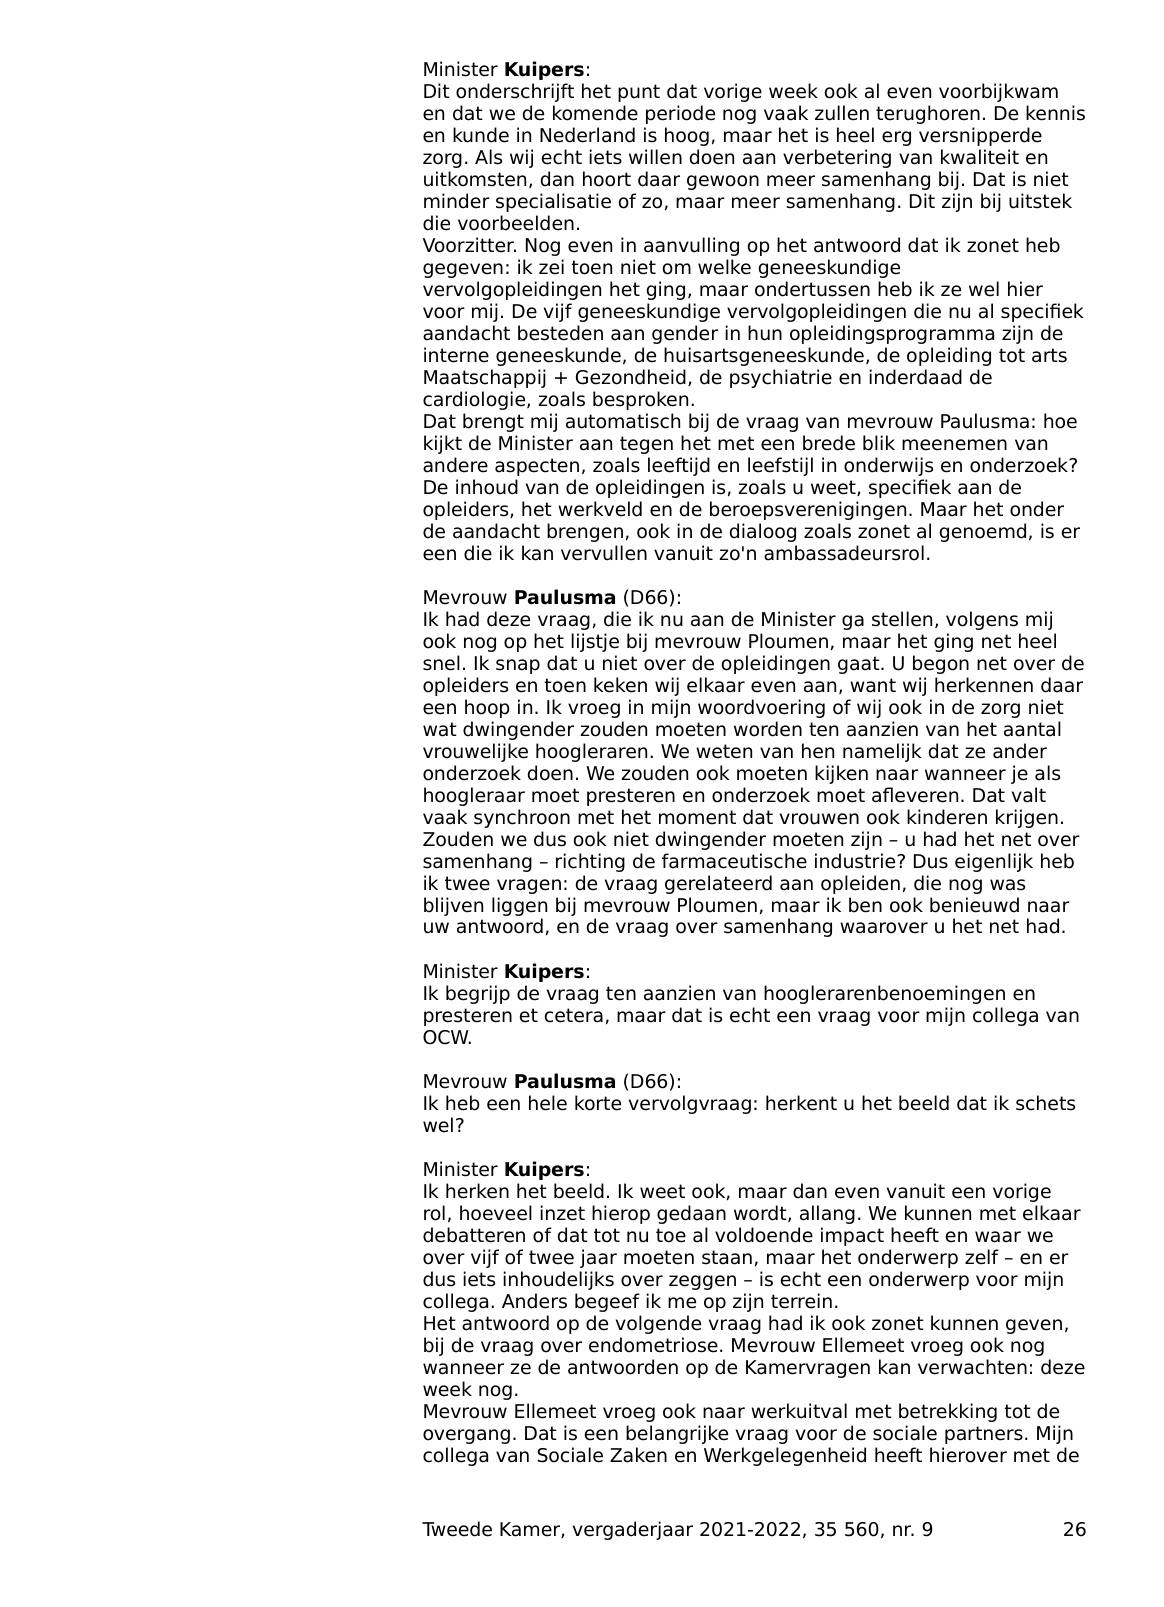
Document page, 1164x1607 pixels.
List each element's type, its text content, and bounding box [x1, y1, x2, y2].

text Ik herken het beeld. Ik weet ook, maar dan even vanuit een vorige rol, hoeveel inzet hierop gedaan wordt, allang. We kunnen met elkaar debatteren of dat tot nu toe al voldoende impact heeft en waar we over vijf of twee jaar moeten staan, maar het onderwerp zelf – en er dus iets inhoudelijks over zeggen – is echt een onderwerp voor mijn collega. Anders begeef ik me op zijn terrein. [422, 1181, 1087, 1313]
text Ik had deze vraag, die ik nu aan de Minister ga stellen, volgens mij ook nog op het lijstje bij mevrouw Ploumen, maar het ging net heel snel. Ik snap dat u niet over de opleidingen gaat. U begon net over de opleiders en toen keken wij elkaar even aan, want wij herkennen daar een hoop in. Ik vroeg in mijn woordvoering of wij ook in de zorg niet wat dwingender zouden moeten worden ten aanzien van het aantal vrouwelijke hoogleraren. We weten van hen namelijk dat ze ander onderzoek doen. We zouden ook moeten kijken naar wanneer je als hoogleraar moet presteren en onderzoek moet afleveren. Dat valt vaak synchroon met het moment dat vrouwen ook kinderen krijgen. Zouden we dus ook niet dwingender moeten zijn – u had het net over samenhang – richting de farmaceutische industrie? Dus eigenlijk heb ik twee vragen: de vraag gerelateerd aan opleiden, die nog was blijven liggen bij mevrouw Ploumen, maar ik ben ook benieuwd naar uw antwoord, en de vraag over samenhang waarover u het net had. [422, 609, 1087, 938]
text Mevrouw Paulusma (D66): [422, 1071, 1087, 1093]
text Ik heb een hele korte vervolgvraag: herkent u het beeld dat ik schets wel? [422, 1093, 1087, 1137]
text Minister Kuipers: [422, 961, 1087, 983]
text Dit onderschrijft het punt dat vorige week ook al even voorbijkwam en dat we de komende periode nog vaak zullen terughoren. De kennis en kunde in Nederland is hoog, maar het is heel erg versnipperde zorg. Als wij echt iets willen doen aan verbetering van kwaliteit en uitkomsten, dan hoort daar gewoon meer samenhang bij. Dat is niet minder specialisatie of zo, maar meer samenhang. Dit zijn bij uitstek die voorbeelden. [422, 81, 1087, 235]
text Minister Kuipers: [422, 59, 1087, 81]
text Voorzitter. Nog even in aanvulling op het antwoord dat ik zonet heb gegeven: ik zei toen niet om welke geneeskundige vervolgopleidingen het ging, maar ondertussen heb ik ze wel hier voor mij. De vijf geneeskundige vervolgopleidingen die nu al specifiek aandacht besteden aan gender in hun opleidingsprogramma zijn de interne geneeskunde, de huisartsgeneeskunde, de opleiding tot arts Maatschappij + Gezondheid, de psychiatrie en inderdaad de cardiologie, zoals besproken. [422, 235, 1087, 411]
text Ik begrijp de vraag ten aanzien van hooglerarenbenoemingen en presteren et cetera, maar dat is echt een vraag voor mijn collega van OCW. [422, 983, 1087, 1048]
text Mevrouw Ellemeet vroeg ook naar werkuitval met betrekking tot de overgang. Dat is een belangrijke vraag voor de sociale partners. Mijn collega van Sociale Zaken en Werkgelegenheid heeft hierover met de [422, 1401, 1087, 1467]
text Het antwoord op de volgende vraag had ik ook zonet kunnen geven, bij de vraag over endometriose. Mevrouw Ellemeet vroeg ook nog wanneer ze de antwoorden op de Kamervragen kan verwachten: deze week nog. [422, 1313, 1087, 1401]
text Mevrouw Paulusma (D66): [422, 587, 1087, 609]
text Dat brengt mij automatisch bij de vraag van mevrouw Paulusma: hoe kijkt de Minister aan tegen het met een brede blik meenemen van andere aspecten, zoals leeftijd en leefstijl in onderwijs en onderzoek? De inhoud van de opleidingen is, zoals u weet, specifiek aan de opleiders, het werkveld en de beroepsverenigingen. Maar het onder de aandacht brengen, ook in de dialoog zoals zonet al genoemd, is er een die ik kan vervullen vanuit zo'n ambassadeursrol. [422, 411, 1087, 564]
text Minister Kuipers: [422, 1159, 1087, 1181]
